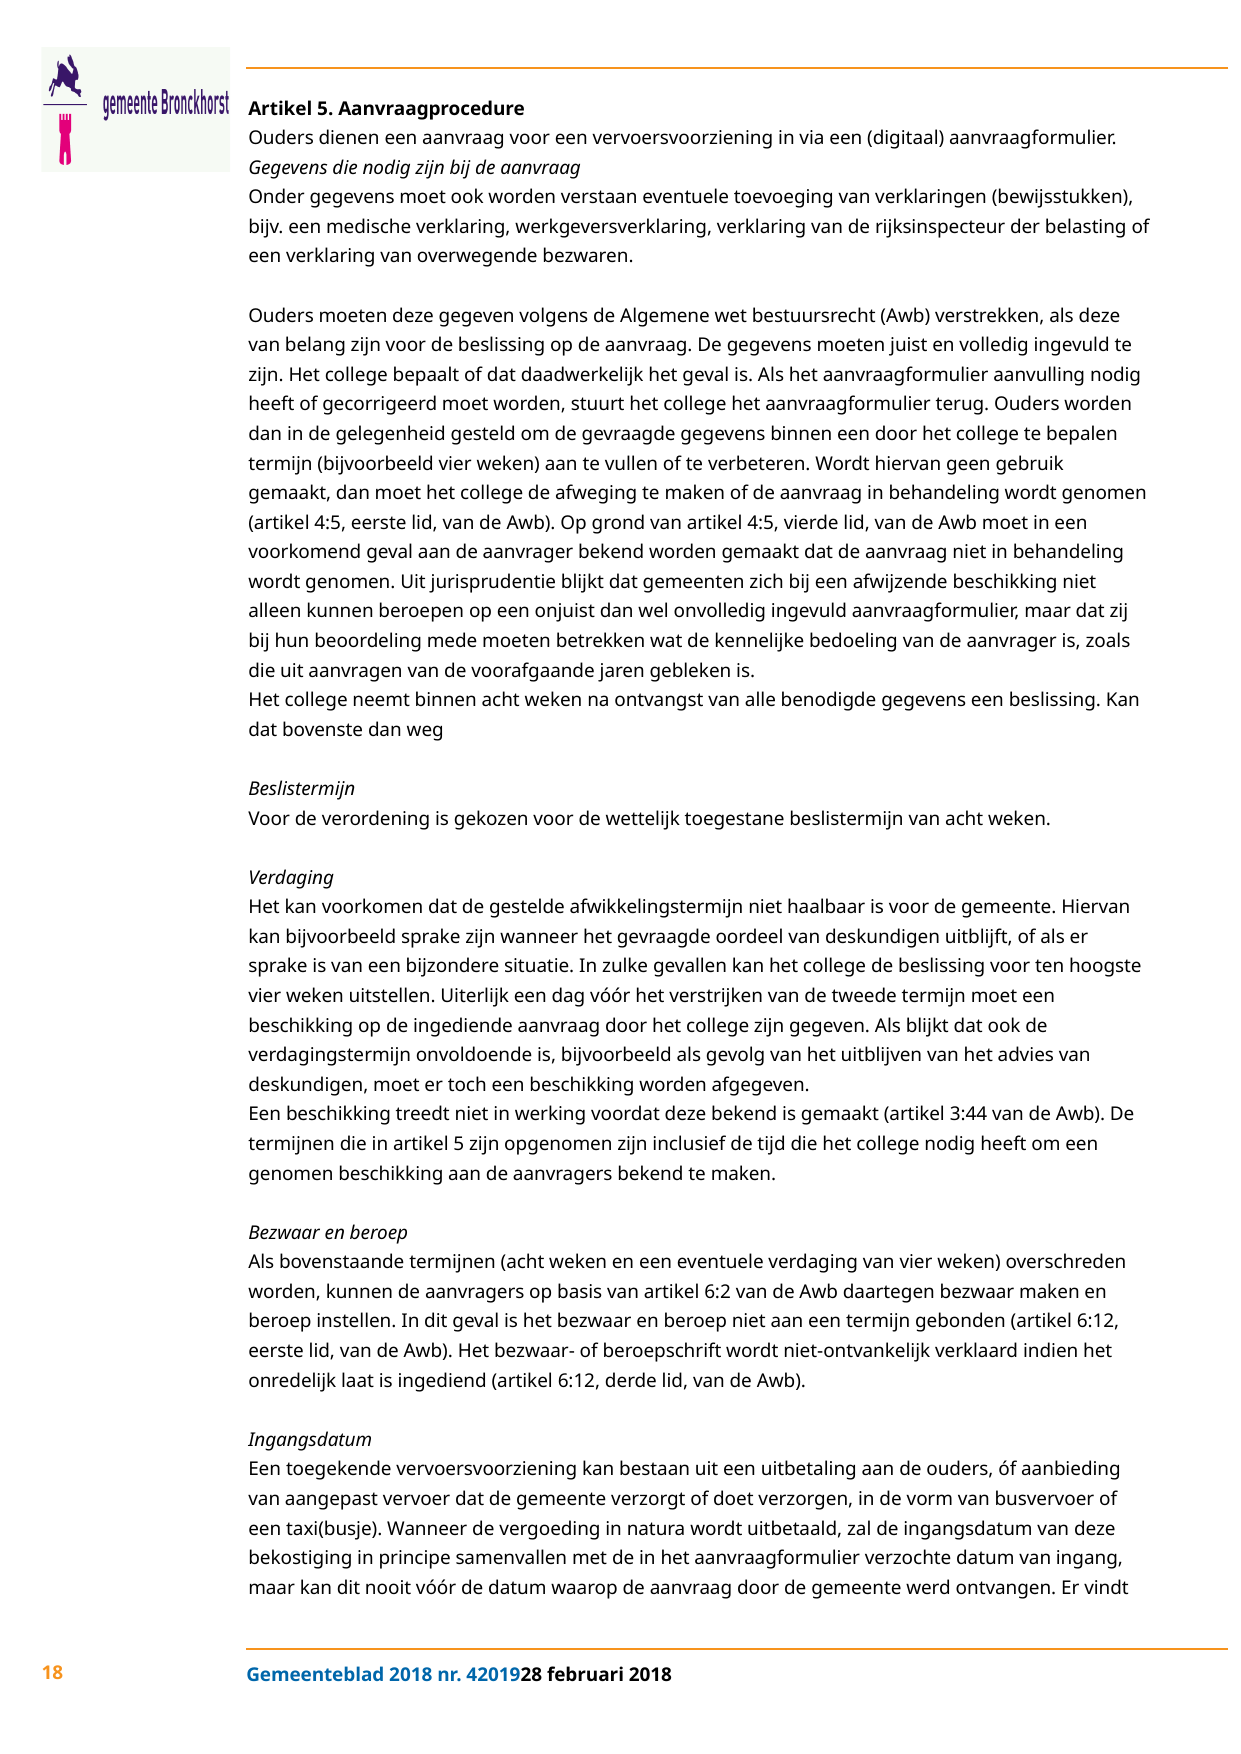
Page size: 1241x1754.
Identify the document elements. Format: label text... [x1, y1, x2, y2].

text Als bovenstaande termijnen (acht weken en een eventuele verdaging van vier weken) overschreden worden, kunnen de aanvragers op basis van artikel 6:2 van de Awb daartegen bezwaar maken en beroep instellen. In dit geval is het bezwaar en beroep niet aan een termijn gebonden (artikel 6:12, eerste lid, van de Awb). Het bezwaar- of beroepschrift wordt niet-ontvankelijk verklaard indien het onredelijk laat is ingediend (artikel 6:12, derde lid, van de Awb). [248, 1248, 1152, 1393]
text Artikel 5. Aanvraagprocedure [248, 95, 1152, 121]
text Ouders moeten deze gegeven volgens de Algemene wet bestuursrecht (Awb) verstrekken, als deze van belang zijn voor de beslissing op de aanvraag. De gegevens moeten juist en volledig ingevuld te zijn. Het college bepaalt of dat daadwerkelijk het geval is. Als het aanvraagformulier aanvulling nodig heeft of gecorrigeerd moet worden, stuurt het college het aanvraagformulier terug. Ouders worden dan in de gelegenheid gesteld om de gevraagde gegevens binnen een door het college te bepalen termijn (bijvoorbeeld vier weken) aan te vullen of te verbeteren. Wordt hiervan geen gebruik gemaakt, dan moet het college de afweging te maken of de aanvraag in behandeling wordt genomen (artikel 4:5, eerste lid, van de Awb). Op grond van artikel 4:5, vierde lid, van de Awb moet in een voorkomend geval aan de aanvrager bekend worden gemaakt dat de aanvraag niet in behandeling wordt genomen. Uit jurisprudentie blijkt dat gemeenten zich bij een afwijzende beschikking niet alleen kunnen beroepen op een onjuist dan wel onvolledig ingevuld aanvraagformulier, maar dat zij bij hun beoordeling mede moeten betrekken wat de kennelijke bedoeling van de aanvrager is, zoals die uit aanvragen van de voorafgaande jaren gebleken is. [248, 302, 1152, 683]
text Bezwaar en beroep [248, 1219, 1152, 1245]
text Gegevens die nodig zijn bij de aanvraag [248, 154, 1152, 180]
text Het kan voorkomen dat de gestelde afwikkelingstermijn niet haalbaar is voor de gemeente. Hiervan kan bijvoorbeeld sprake zijn wanneer het gevraagde oordeel van deskundigen uitblijft, of als er sprake is van een bijzondere situatie. In zulke gevallen kan het college de beslissing voor ten hoogste vier weken uitstellen. Uiterlijk een dag vóór het verstrijken van de tweede termijn moet een beschikking op de ingediende aanvraag door het college zijn gegeven. Als blijkt dat ook de verdagingstermijn onvoldoende is, bijvoorbeeld als gevolg van het uitblijven van het advies van deskundigen, moet er toch een beschikking worden afgegeven. [248, 893, 1152, 1097]
text Een toegekende vervoersvoorziening kan bestaan uit een uitbetaling aan de ouders, óf aanbieding van aangepast vervoer dat de gemeente verzorgt of doet verzorgen, in de vorm van busvervoer of een taxi(busje). Wanneer de vergoeding in natura wordt uitbetaald, zal de ingangsdatum van deze bekostiging in principe samenvallen met de in het aanvraagformulier verzochte datum van ingang, maar kan dit nooit vóór de datum waarop de aanvraag door de gemeente werd ontvangen. Er vindt [248, 1456, 1152, 1600]
text Onder gegevens moet ook worden verstaan eventuele toevoeging van verklaringen (bewijsstukken), bijv. een medische verklaring, werkgeversverklaring, verklaring van de rijksinspecteur der belasting of een verklaring van overwegende bezwaren. [248, 183, 1152, 268]
text Beslistermijn [248, 775, 1152, 801]
picture [41, 47, 231, 172]
text Ingangsdatum [248, 1426, 1152, 1452]
text Voor de verordening is gekozen voor de wettelijk toegestane beslistermijn van acht weken. [248, 805, 1152, 831]
text Verdaging [248, 864, 1152, 890]
text Ouders dienen een aanvraag voor een vervoersvoorziening in via een (digitaal) aanvraagformulier. [248, 124, 1152, 150]
text Het college neemt binnen acht weken na ontvangst van alle benodigde gegevens een beslissing. Kan dat bovenste dan weg [248, 686, 1152, 742]
text Een beschikking treedt niet in werking voordat deze bekend is gemaakt (artikel 3:44 van de Awb). De termijnen die in artikel 5 zijn opgenomen zijn inclusief de tijd die het college nodig heeft om een genomen beschikking aan de aanvragers bekend te maken. [248, 1101, 1152, 1186]
